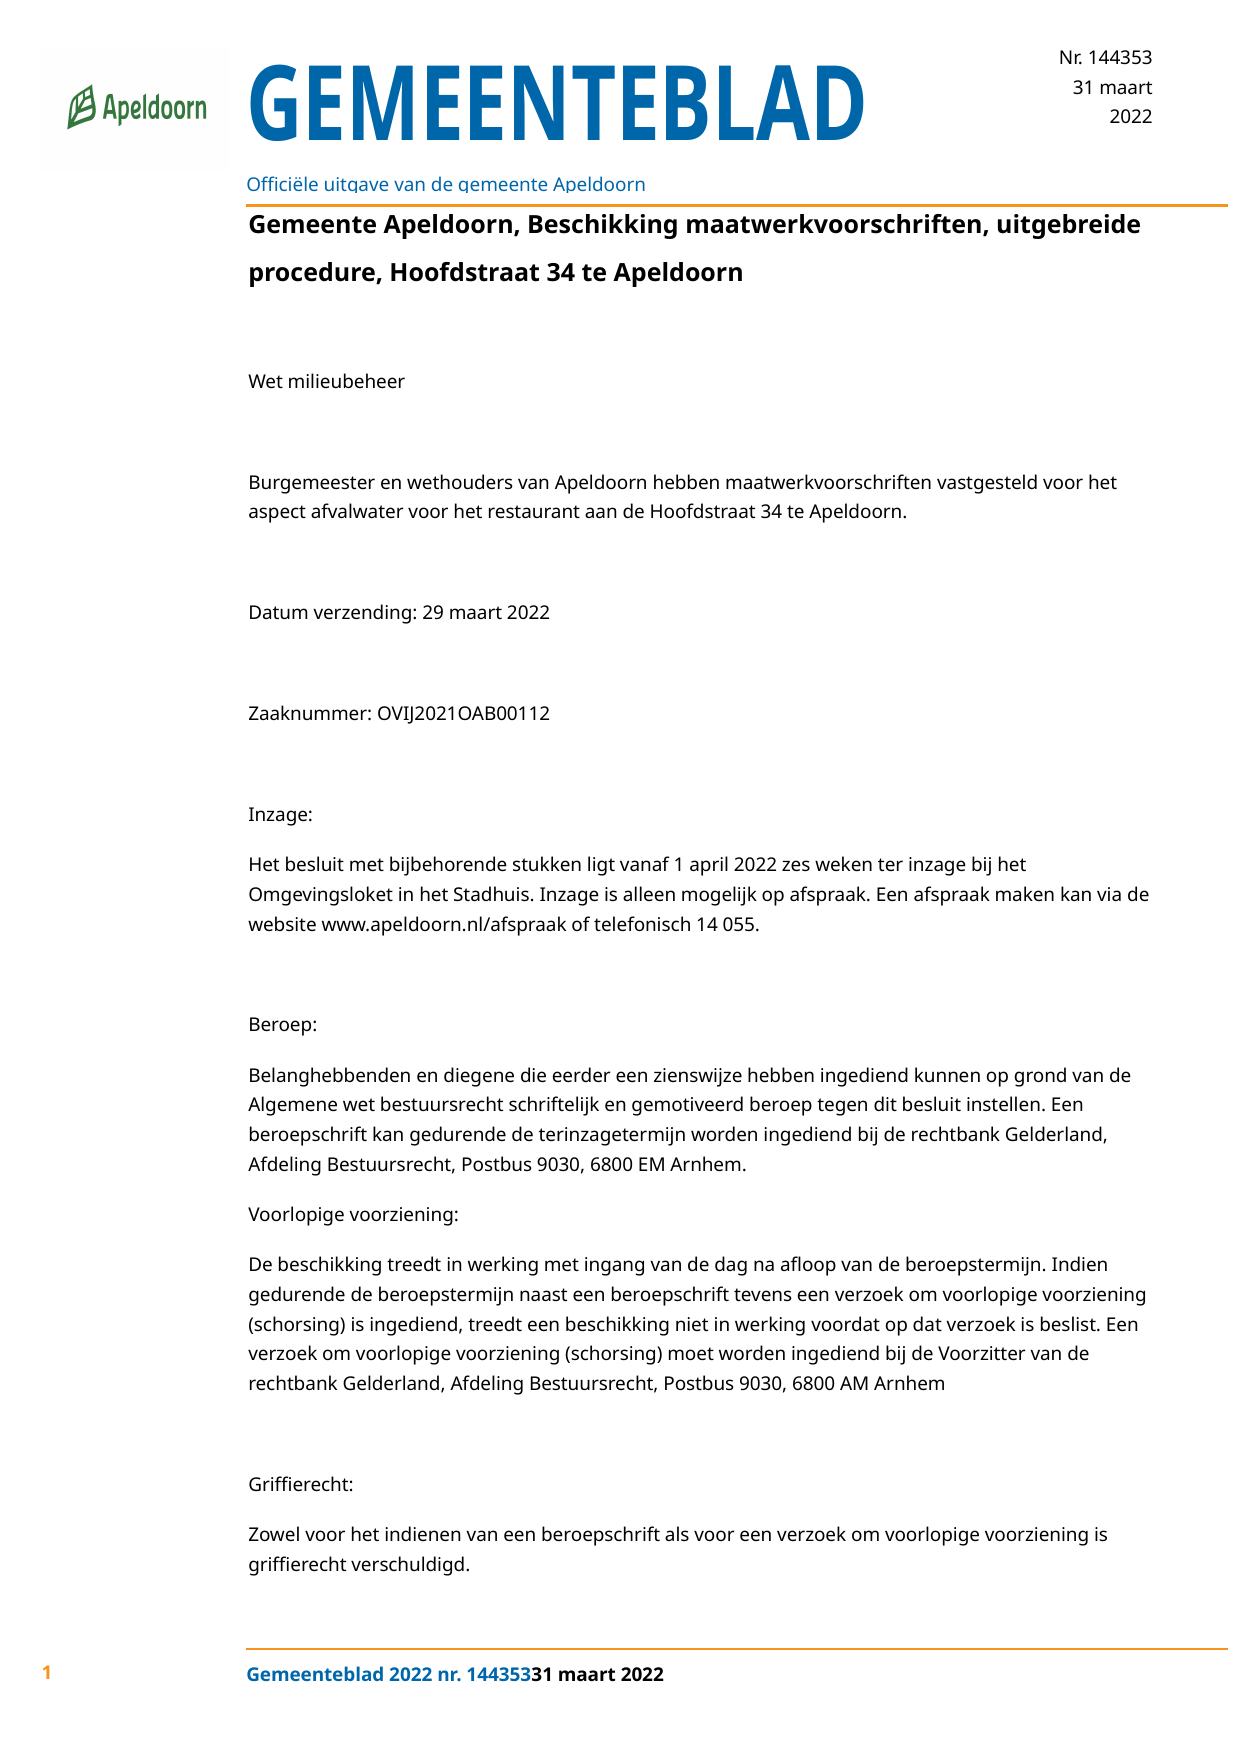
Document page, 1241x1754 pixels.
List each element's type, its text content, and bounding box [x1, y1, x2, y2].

text Inzage: [248, 801, 1152, 827]
text Beroep: [248, 1012, 1152, 1037]
text Zaaknummer: OVIJ2021OAB00112 [248, 700, 1152, 726]
text Zowel voor het indienen van een beroepschrift als voor een verzoek om voorlopige voorziening is griffierecht verschuldigd. [248, 1521, 1152, 1577]
text Wet milieubeheer [248, 368, 1152, 394]
text De beschikking treedt in werking met ingang van de dag na afloop van de beroepstermijn. Indien gedurende de beroepstermijn naast een beroepschrift tevens een verzoek om voorlopige voorziening (schorsing) is ingediend, treedt een beschikking niet in werking voordat op dat verzoek is beslist. Een verzoek om voorlopige voorziening (schorsing) moet worden ingediend bij de Voorzitter van de rechtbank Gelderland, Afdeling Bestuursrecht, Postbus 9030, 6800 AM Arnhem [248, 1252, 1152, 1396]
text Gemeente Apeldoorn, Beschikking maatwerkvoorschriften, uitgebreide procedure, Hoofdstraat 34 te Apeldoorn [248, 207, 1152, 288]
text Belanghebbenden en diegene die eerder een zienswijze hebben ingediend kunnen op grond van de Algemene wet bestuursrecht schriftelijk en gemotiveerd beroep tegen dit besluit instellen. Een beroepschrift kan gedurende de terinzagetermijn worden ingediend bij de rechtbank Gelderland, Afdeling Bestuursrecht, Postbus 9030, 6800 EM Arnhem. [248, 1062, 1152, 1177]
text Het besluit met bijbehorende stukken ligt vanaf 1 april 2022 zes weken ter inzage bij het Omgevingsloket in het Stadhuis. Inzage is alleen mogelijk op afspraak. Een afspraak maken kan via de website www.apeldoorn.nl/afspraak of telefonisch 14 055. [248, 852, 1152, 937]
text Burgemeester en wethouders van Apeldoorn hebben maatwerkvoorschriften vastgesteld voor het aspect afvalwater voor het restaurant aan de Hoofdstraat 34 te Apeldoorn. [248, 469, 1152, 524]
text Voorlopige voorziening: [248, 1201, 1152, 1227]
picture [41, 47, 231, 172]
text Datum verzending: 29 maart 2022 [248, 599, 1152, 625]
text Griffierecht: [248, 1471, 1152, 1497]
